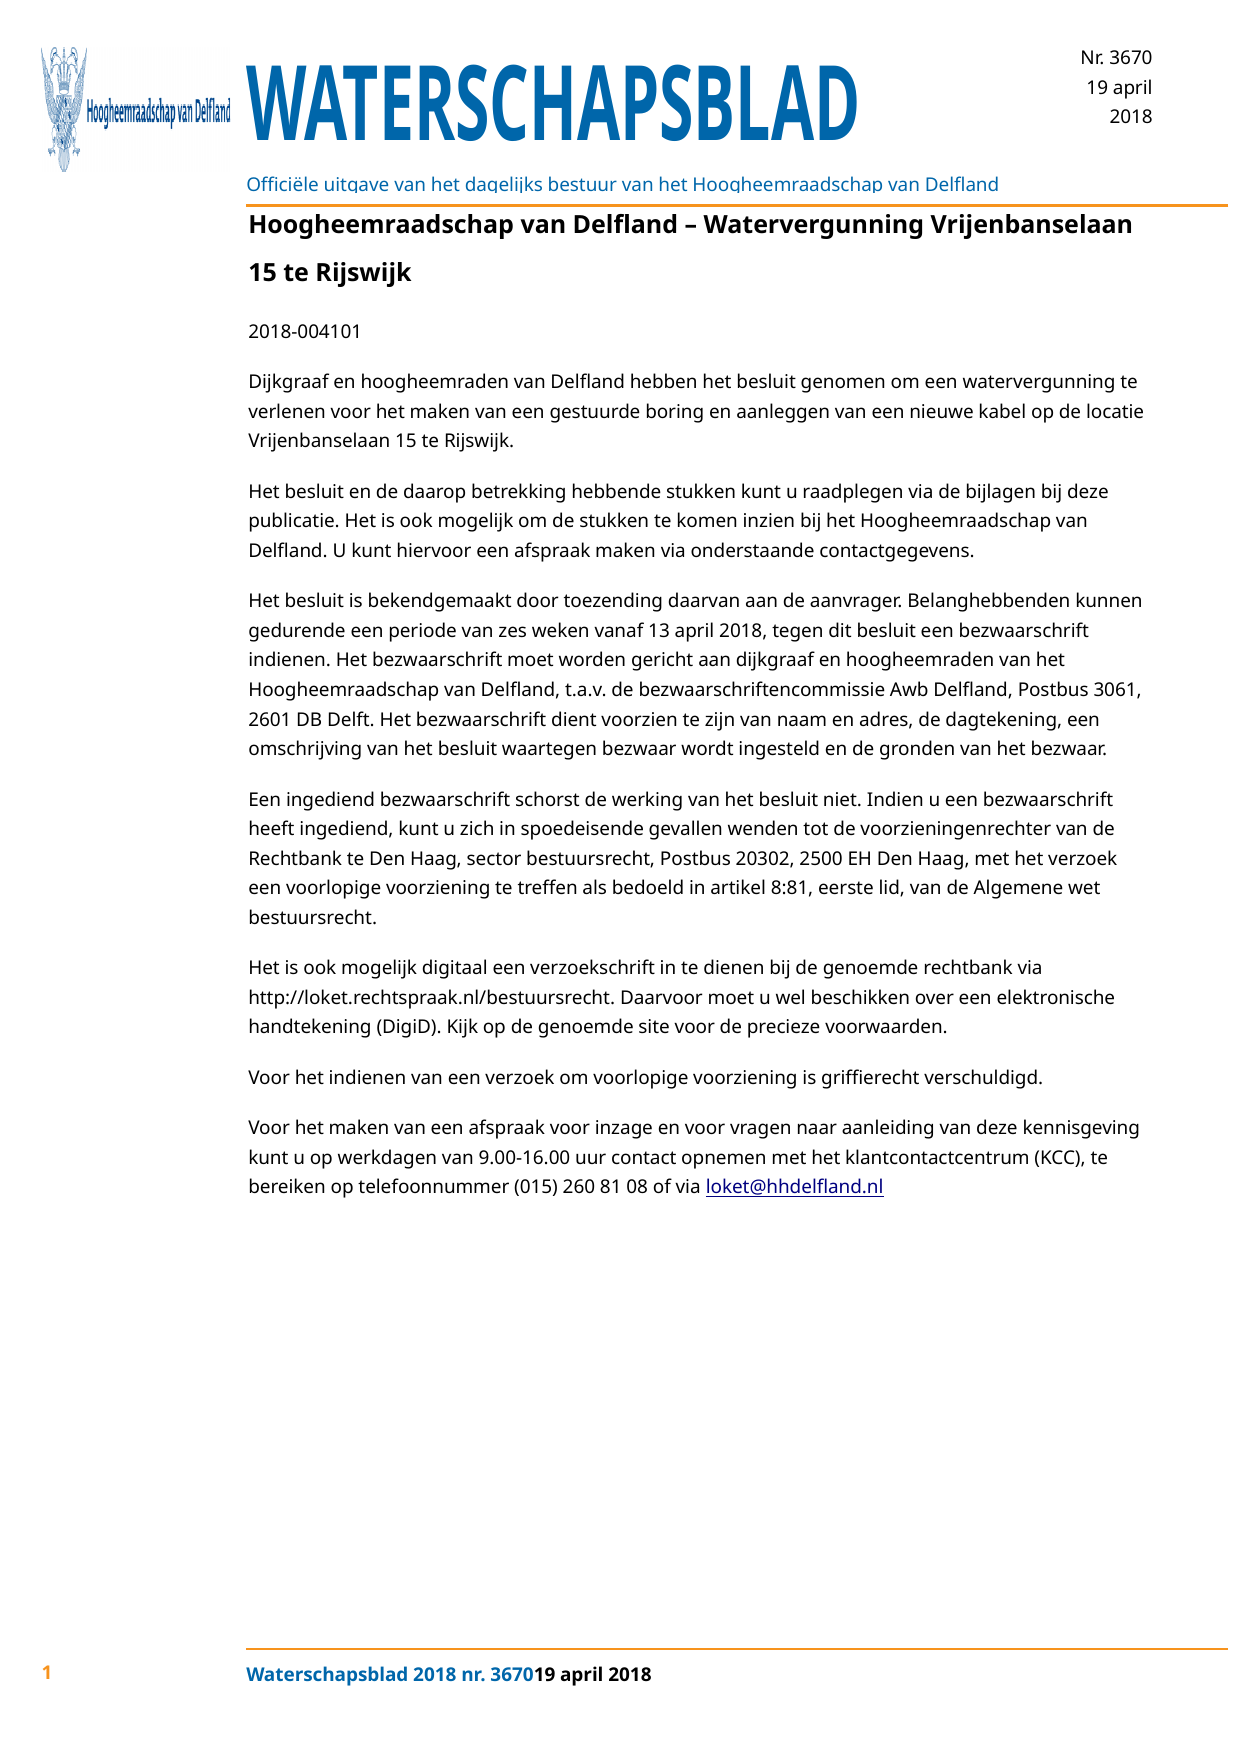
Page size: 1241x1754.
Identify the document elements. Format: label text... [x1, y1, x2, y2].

text Voor het indienen van een verzoek om voorlopige voorziening is griffierecht verschuldigd. [248, 1064, 1152, 1090]
text Hoogheemraadschap van Delfland – Watervergunning Vrijenbanselaan 15 te Rijswijk [248, 207, 1152, 288]
text Een ingediend bezwaarschrift schorst de werking van het besluit niet. Indien u een bezwaarschrift heeft ingediend, kunt u zich in spoedeisende gevallen wenden tot de voorzieningenrechter van de Rechtbank te Den Haag, sector bestuursrecht, Postbus 20302, 2500 EH Den Haag, met het verzoek een voorlopige voorziening te treffen als bedoeld in artikel 8:81, eerste lid, van de Algemene wet bestuursrecht. [248, 786, 1152, 930]
text Dijkgraaf en hoogheemraden van Delfland hebben het besluit genomen om een watervergunning te verlenen voor het maken van een gestuurde boring en aanleggen van een nieuwe kabel op de locatie Vrijenbanselaan 15 te Rijswijk. [248, 368, 1152, 453]
text Voor het maken van een afspraak voor inzage en voor vragen naar aanleiding van deze kennisgeving kunt u op werkdagen van 9.00-16.00 uur contact opnemen met het klantcontactcentrum (KCC), te bereiken op telefoonnummer (015) 260 81 08 of via loket@hhdelfland.nl [248, 1114, 1152, 1199]
text 2018-004101 [248, 318, 1152, 344]
picture [41, 47, 231, 172]
text Het is ook mogelijk digitaal een verzoekschrift in te dienen bij de genoemde rechtbank via http://loket.rechtspraak.nl/bestuursrecht. Daarvoor moet u wel beschikken over een elektronische handtekening (DigiD). Kijk op de genoemde site voor de precieze voorwaarden. [248, 954, 1152, 1039]
text Het besluit is bekendgemaakt door toezending daarvan aan de aanvrager. Belanghebbenden kunnen gedurende een periode van zes weken vanaf 13 april 2018, tegen dit besluit een bezwaarschrift indienen. Het bezwaarschrift moet worden gericht aan dijkgraaf en hoogheemraden van het Hoogheemraadschap van Delfland, t.a.v. de bezwaarschriftencommissie Awb Delfland, Postbus 3061, 2601 DB Delft. Het bezwaarschrift dient voorzien te zijn van naam en adres, de dagtekening, een omschrijving van het besluit waartegen bezwaar wordt ingesteld en de gronden van het bezwaar. [248, 587, 1152, 761]
text Het besluit en de daarop betrekking hebbende stukken kunt u raadplegen via de bijlagen bij deze publicatie. Het is ook mogelijk om de stukken te komen inzien bij het Hoogheemraadschap van Delfland. U kunt hiervoor een afspraak maken via onderstaande contactgegevens. [248, 478, 1152, 563]
